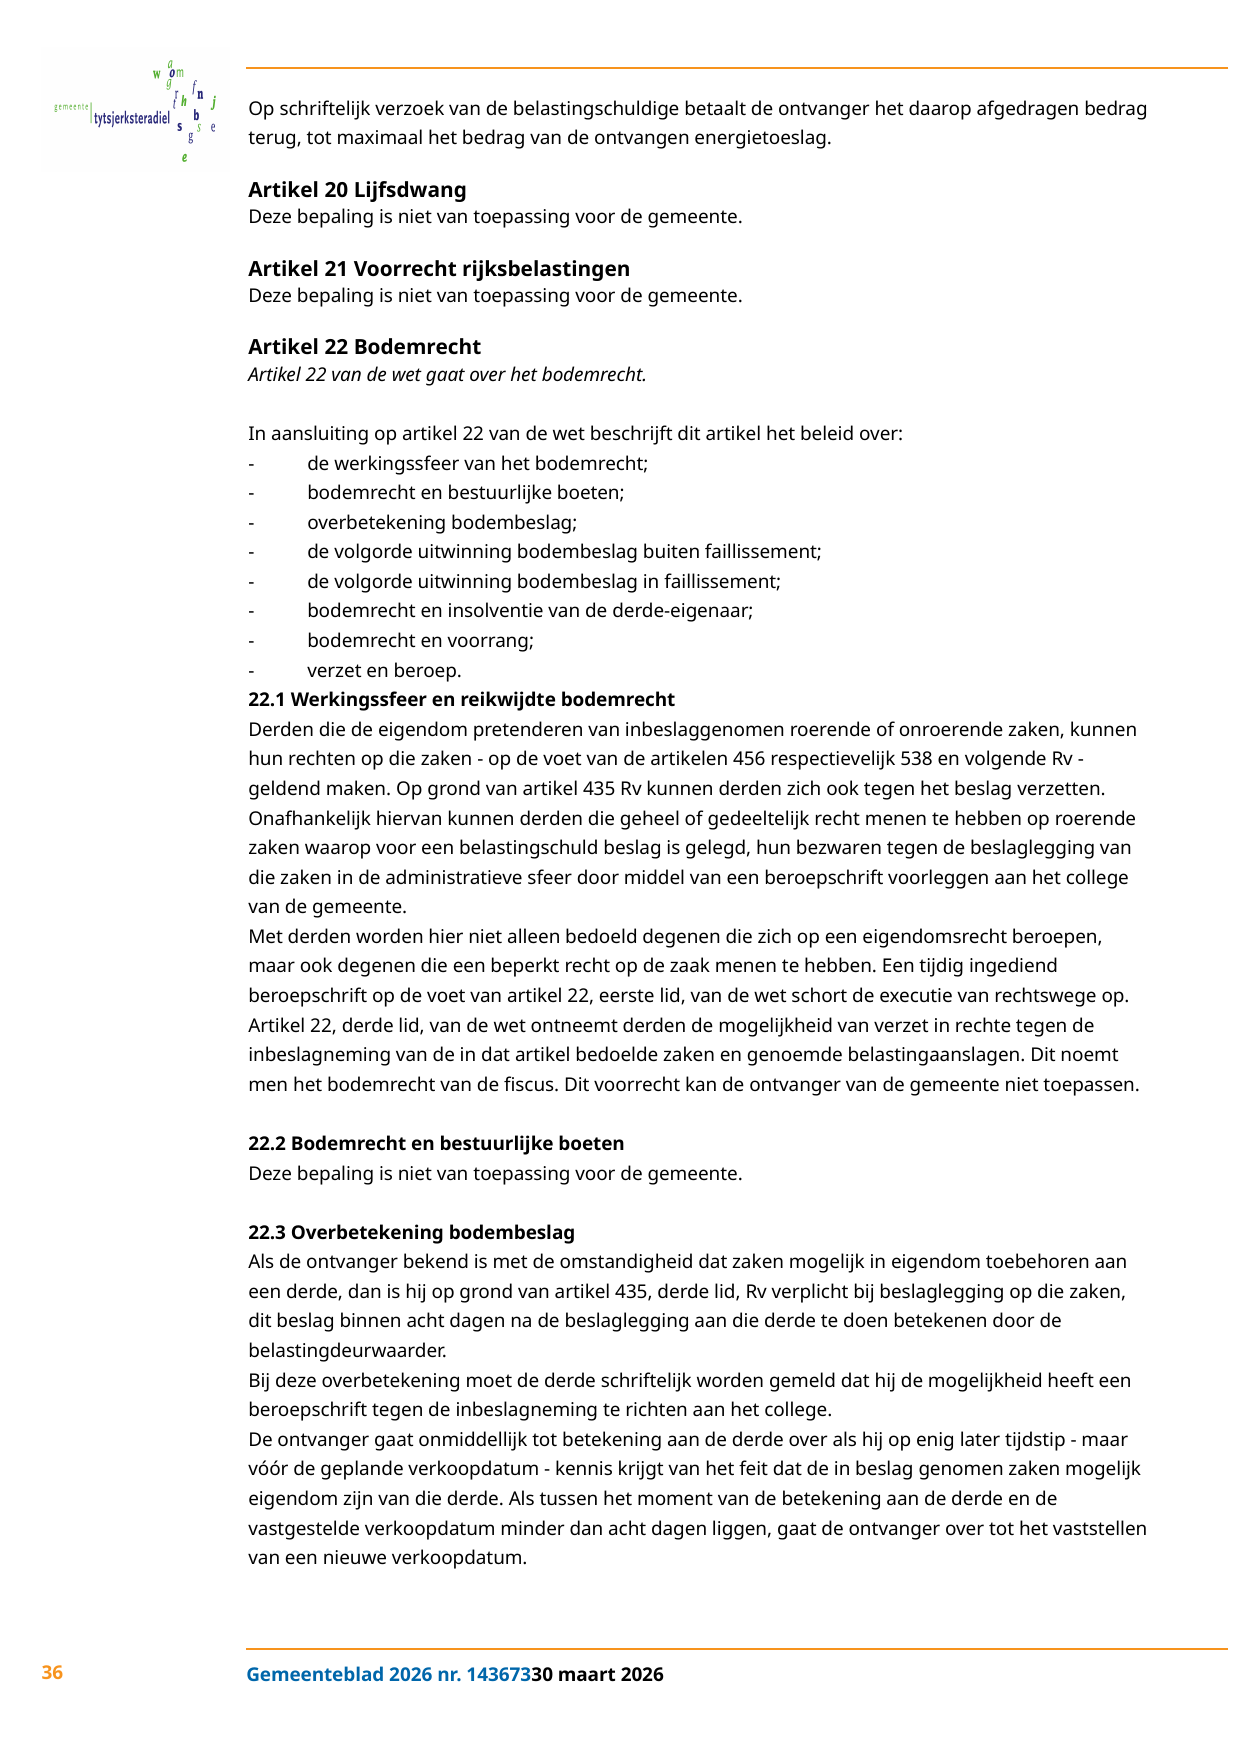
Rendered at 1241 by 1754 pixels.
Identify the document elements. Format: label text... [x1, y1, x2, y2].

text De ontvanger gaat onmiddellijk tot betekening aan de derde over als hij op enig later tijdstip - maar vóór de geplande verkoopdatum - kennis krijgt van het feit dat de in beslag genomen zaken mogelijk eigendom zijn van die derde. Als tussen het moment van de betekening aan de derde en de vastgestelde verkoopdatum minder dan acht dagen liggen, gaat de ontvanger over tot het vaststellen van een nieuwe verkoopdatum. [248, 1426, 1152, 1570]
text Onafhankelijk hiervan kunnen derden die geheel of gedeeltelijk recht menen te hebben op roerende zaken waarop voor een belastingschuld beslag is gelegd, hun bezwaren tegen de beslaglegging van die zaken in de administratieve sfeer door middel van een beroepschrift voorleggen aan het college van de gemeente. [248, 805, 1152, 919]
list bodemrecht en insolventie van de derde-eigenaar; [248, 598, 1152, 623]
text Artikel 21 Voorrecht rijksbelastingen [248, 254, 1152, 282]
text Bij deze overbetekening moet de derde schriftelijk worden gemeld dat hij de mogelijkheid heeft een beroepschrift tegen de inbeslagneming te richten aan het college. [248, 1367, 1152, 1422]
list de werkingssfeer van het bodemrecht; [248, 450, 1152, 475]
text Derden die de eigendom pretenderen van inbeslaggenomen roerende of onroerende zaken, kunnen hun rechten op die zaken - op de voet van de artikelen 456 respectievelijk 538 en volgende Rv - geldend maken. Op grond van artikel 435 Rv kunnen derden zich ook tegen het beslag verzetten. [248, 716, 1152, 801]
text Deze bepaling is niet van toepassing voor de gemeente. [248, 203, 1152, 229]
list de volgorde uitwinning bodembeslag buiten faillissement; [248, 538, 1152, 564]
list bodemrecht en voorrang; [248, 627, 1152, 653]
text Deze bepaling is niet van toepassing voor de gemeente. [248, 1160, 1152, 1185]
list de volgorde uitwinning bodembeslag in faillissement; [248, 568, 1152, 594]
picture [41, 47, 231, 172]
list overbetekening bodembeslag; [248, 509, 1152, 534]
text Op schriftelijk verzoek van de belastingschuldige betaalt de ontvanger het daarop afgedragen bedrag terug, tot maximaal het bedrag van de ontvangen energietoeslag. [248, 95, 1152, 150]
text 22.2 Bodemrecht en bestuurlijke boeten [248, 1130, 1152, 1156]
text In aansluiting op artikel 22 van de wet beschrijft dit artikel het beleid over: [248, 420, 1152, 446]
text Als de ontvanger bekend is met de omstandigheid dat zaken mogelijk in eigendom toebehoren aan een derde, dan is hij op grond van artikel 435, derde lid, Rv verplicht bij beslaglegging op die zaken, dit beslag binnen acht dagen na de beslaglegging aan die derde te doen betekenen door de belastingdeurwaarder. [248, 1248, 1152, 1363]
text 22.1 Werkingssfeer en reikwijdte bodemrecht [248, 686, 1152, 712]
text Artikel 20 Lijfsdwang [248, 175, 1152, 203]
text Artikel 22, derde lid, van de wet ontneemt derden de mogelijkheid van verzet in rechte tegen de inbeslagneming van de in dat artikel bedoelde zaken en genoemde belastingaanslagen. Dit noemt men het bodemrecht van de fiscus. Dit voorrecht kan de ontvanger van de gemeente niet toepassen. [248, 1012, 1152, 1097]
text 22.3 Overbetekening bodembeslag [248, 1219, 1152, 1244]
text Artikel 22 Bodemrecht [248, 332, 1152, 361]
text Artikel 22 van de wet gaat over het bodemrecht. [248, 361, 1152, 387]
list bodemrecht en bestuurlijke boeten; [248, 479, 1152, 505]
list verzet en beroep. [248, 657, 1152, 682]
text Met derden worden hier niet alleen bedoeld degenen die zich op een eigendomsrecht beroepen, maar ook degenen die een beperkt recht op de zaak menen te hebben. Een tijdig ingediend beroepschrift op de voet van artikel 22, eerste lid, van de wet schort de executie van rechtswege op. [248, 923, 1152, 1008]
text Deze bepaling is niet van toepassing voor de gemeente. [248, 282, 1152, 308]
